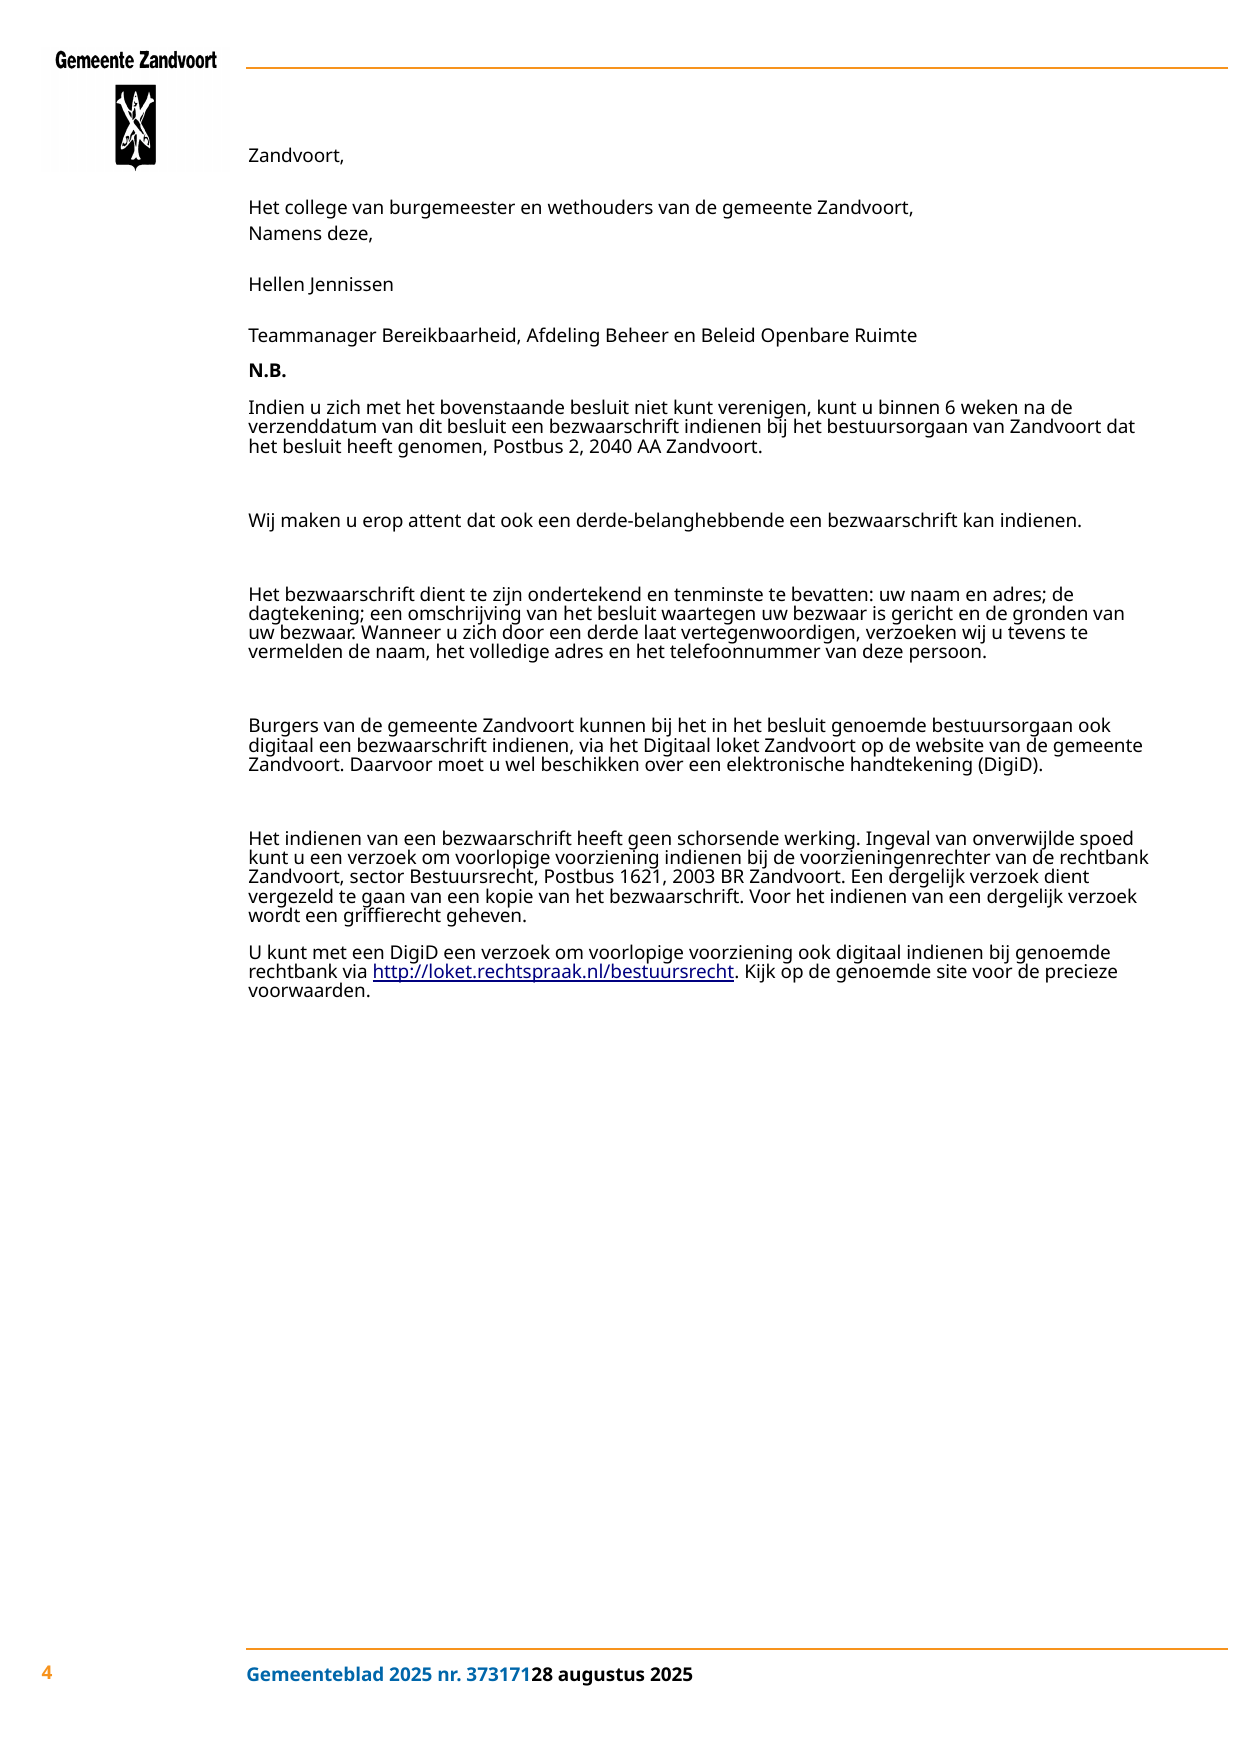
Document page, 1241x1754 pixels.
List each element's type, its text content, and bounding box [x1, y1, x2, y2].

text N.B. [248, 362, 1152, 381]
picture [41, 47, 231, 172]
text Teammanager Bereikbaarheid, Afdeling Beheer en Beleid Openbare Ruimte [248, 323, 1152, 348]
text Het indienen van een bezwaarschrift heeft geen schorsende werking. Ingeval van onverwijlde spoed kunt u een verzoek om voorlopige voorziening indienen bij de voorzieningenrechter van de rechtbank Zandvoort, sector Bestuursrecht, Postbus 1621, 2003 BR Zandvoort. Een dergelijk verzoek dient vergezeld te gaan van een kopie van het bezwaarschrift. Voor het indienen van een dergelijk verzoek wordt een griffierecht geheven. [248, 830, 1152, 926]
text U kunt met een DigiD een verzoek om voorlopige voorziening ook digitaal indienen bij genoemde rechtbank via http://loket.rechtspraak.nl/bestuursrecht. Kijk op de genoemde site voor de precieze voorwaarden. [248, 944, 1152, 1002]
text Hellen Jennissen [248, 271, 1152, 297]
text Burgers van de gemeente Zandvoort kunnen bij het in het besluit genoemde bestuursorgaan ook digitaal een bezwaarschrift indienen, via het Digitaal loket Zandvoort op de website van de gemeente Zandvoort. Daarvoor moet u wel beschikken over een elektronische handtekening (DigiD). [248, 717, 1152, 775]
text Namens deze, [248, 220, 1152, 246]
text Wij maken u erop attent dat ook een derde-belanghebbende een bezwaarschrift kan indienen. [248, 512, 1152, 531]
text Het college van burgemeester en wethouders van de gemeente Zandvoort, [248, 194, 1152, 220]
text Het bezwaarschrift dient te zijn ondertekend en tenminste te bevatten: uw naam en adres; de dagtekening; een omschrijving van het besluit waartegen uw bezwaar is gericht en de gronden van uw bezwaar. Wanneer u zich door een derde laat vertegenwoordigen, verzoeken wij u tevens te vermelden de naam, het volledige adres en het telefoonnummer van deze persoon. [248, 586, 1152, 663]
text Zandvoort, [248, 143, 1152, 168]
text Indien u zich met het bovenstaande besluit niet kunt verenigen, kunt u binnen 6 weken na de verzenddatum van dit besluit een bezwaarschrift indienen bij het bestuursorgaan van Zandvoort dat het besluit heeft genomen, Postbus 2, 2040 AA Zandvoort. [248, 399, 1152, 457]
